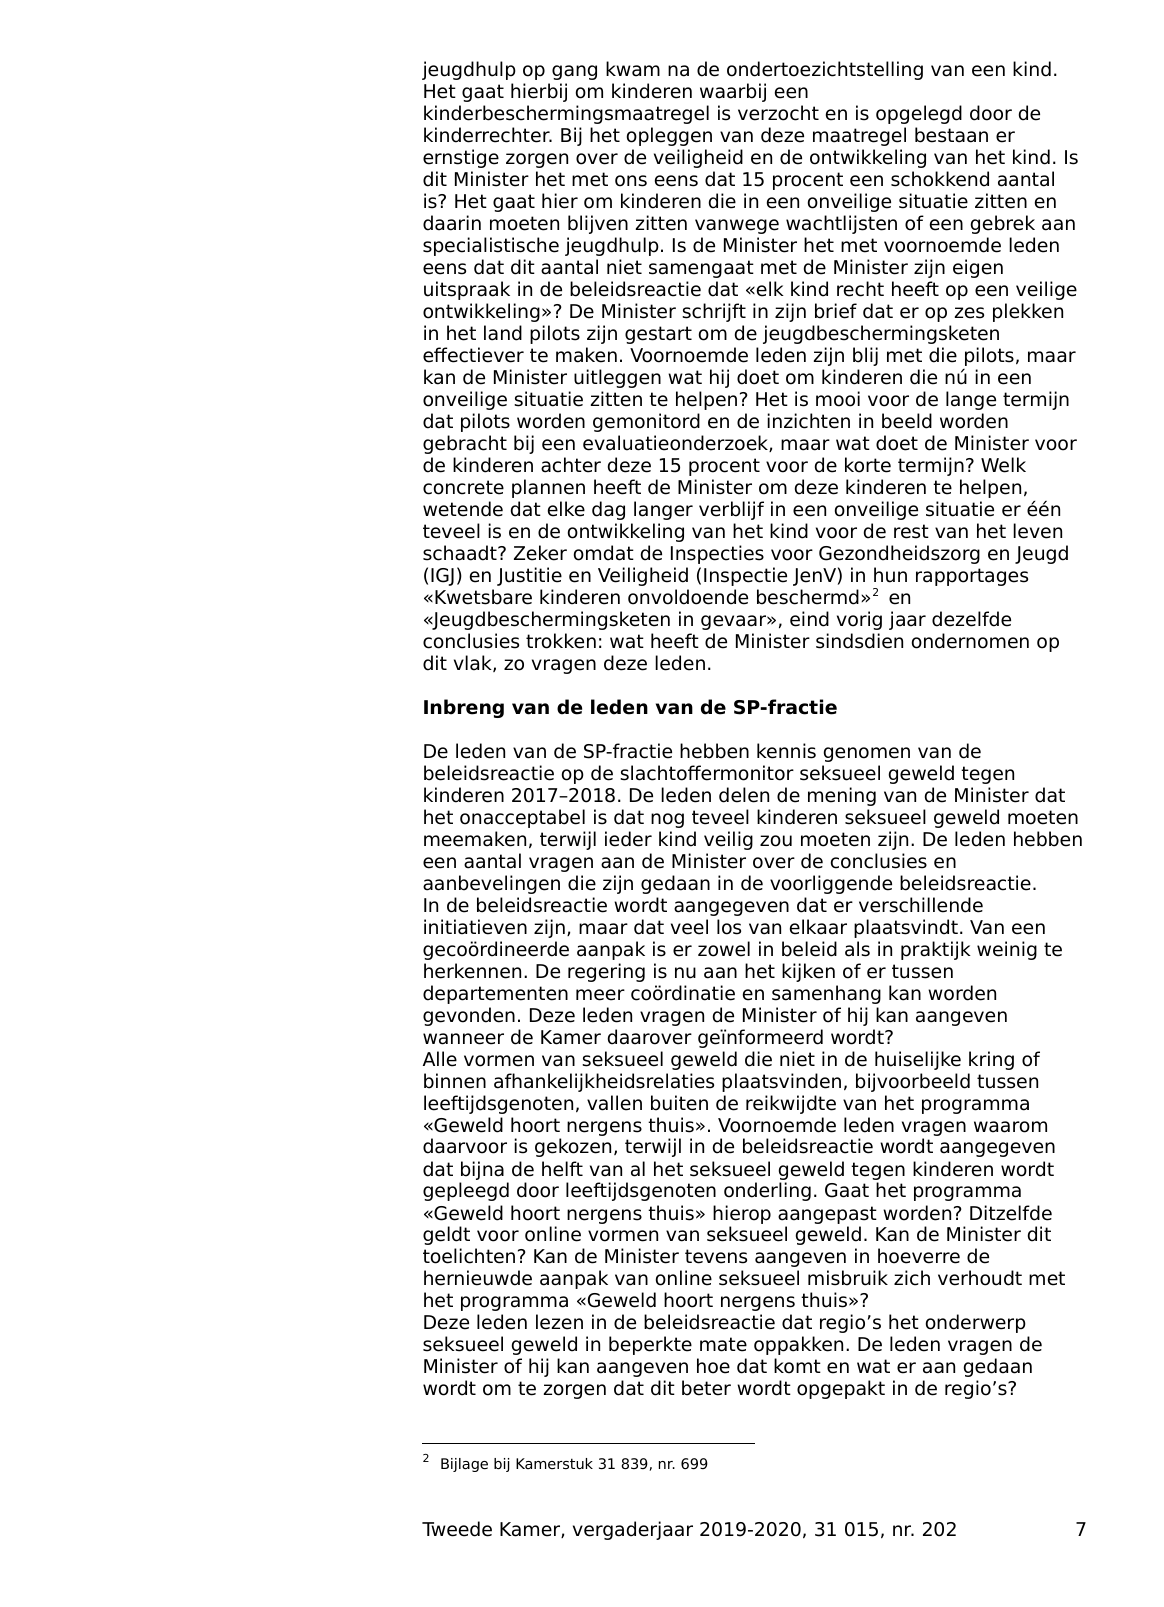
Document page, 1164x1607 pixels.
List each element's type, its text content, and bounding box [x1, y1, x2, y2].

subtitle Inbreng van de leden van de SP-fractie [422, 697, 1087, 719]
text jeugdhulp op gang kwam na de ondertoezichtstelling van een kind. Het gaat hierbij om kinderen waarbij een kinderbeschermingsmaatregel is verzocht en is opgelegd door de kinderrechter. Bij het opleggen van deze maatregel bestaan er ernstige zorgen over de veiligheid en de ontwikkeling van het kind. Is dit Minister het met ons eens dat 15 procent een schokkend aantal is? Het gaat hier om kinderen die in een onveilige situatie zitten en daarin moeten blijven zitten vanwege wachtlijsten of een gebrek aan specialistische jeugdhulp. Is de Minister het met voornoemde leden eens dat dit aantal niet samengaat met de Minister zijn eigen uitspraak in de beleidsreactie dat «elk kind recht heeft op een veilige ontwikkeling»? De Minister schrijft in zijn brief dat er op zes plekken in het land pilots zijn gestart om de jeugdbeschermingsketen effectiever te maken. Voornoemde leden zijn blij met die pilots, maar kan de Minister uitleggen wat hij doet om kinderen die nú in een onveilige situatie zitten te helpen? Het is mooi voor de lange termijn dat pilots worden gemonitord en de inzichten in beeld worden gebracht bij een evaluatieonderzoek, maar wat doet de Minister voor de kinderen achter deze 15 procent voor de korte termijn? Welk concrete plannen heeft de Minister om deze kinderen te helpen, wetende dat elke dag langer verblijf in een onveilige situatie er één teveel is en de ontwikkeling van het kind voor de rest van het leven schaadt? Zeker omdat de Inspecties voor Gezondheidszorg en Jeugd (IGJ) en Justitie en Veiligheid (Inspectie JenV) in hun rapportages «Kwetsbare kinderen onvoldoende beschermd» en «Jeugdbeschermingsketen in gevaar», eind vorig jaar dezelfde conclusies trokken: wat heeft de Minister sindsdien ondernomen op dit vlak, zo vragen deze leden. [422, 59, 1087, 674]
text De leden van de SP-fractie hebben kennis genomen van de beleidsreactie op de slachtoffermonitor seksueel geweld tegen kinderen 2017–2018. De leden delen de mening van de Minister dat het onacceptabel is dat nog teveel kinderen seksueel geweld moeten meemaken, terwijl ieder kind veilig zou moeten zijn. De leden hebben een aantal vragen aan de Minister over de conclusies en aanbevelingen die zijn gedaan in de voorliggende beleidsreactie. [422, 741, 1087, 895]
text Deze leden lezen in de beleidsreactie dat regio’s het onderwerp seksueel geweld in beperkte mate oppakken. De leden vragen de Minister of hij kan aangeven hoe dat komt en wat er aan gedaan wordt om te zorgen dat dit beter wordt opgepakt in de regio’s? [422, 1312, 1087, 1400]
text Bijlage bij Kamerstuk 31 839, nr. 699 [422, 1452, 1087, 1474]
text Alle vormen van seksueel geweld die niet in de huiselijke kring of binnen afhankelijkheidsrelaties plaatsvinden, bijvoorbeeld tussen leeftijdsgenoten, vallen buiten de reikwijdte van het programma «Geweld hoort nergens thuis». Voornoemde leden vragen waarom daarvoor is gekozen, terwijl in de beleidsreactie wordt aangegeven dat bijna de helft van al het seksueel geweld tegen kinderen wordt gepleegd door leeftijdsgenoten onderling. Gaat het programma «Geweld hoort nergens thuis» hierop aangepast worden? Ditzelfde geldt voor online vormen van seksueel geweld. Kan de Minister dit toelichten? Kan de Minister tevens aangeven in hoeverre de hernieuwde aanpak van online seksueel misbruik zich verhoudt met het programma «Geweld hoort nergens thuis»? [422, 1048, 1087, 1312]
text In de beleidsreactie wordt aangegeven dat er verschillende initiatieven zijn, maar dat veel los van elkaar plaatsvindt. Van een gecoördineerde aanpak is er zowel in beleid als in praktijk weinig te herkennen. De regering is nu aan het kijken of er tussen departementen meer coördinatie en samenhang kan worden gevonden. Deze leden vragen de Minister of hij kan aangeven wanneer de Kamer daarover geïnformeerd wordt? [422, 895, 1087, 1048]
